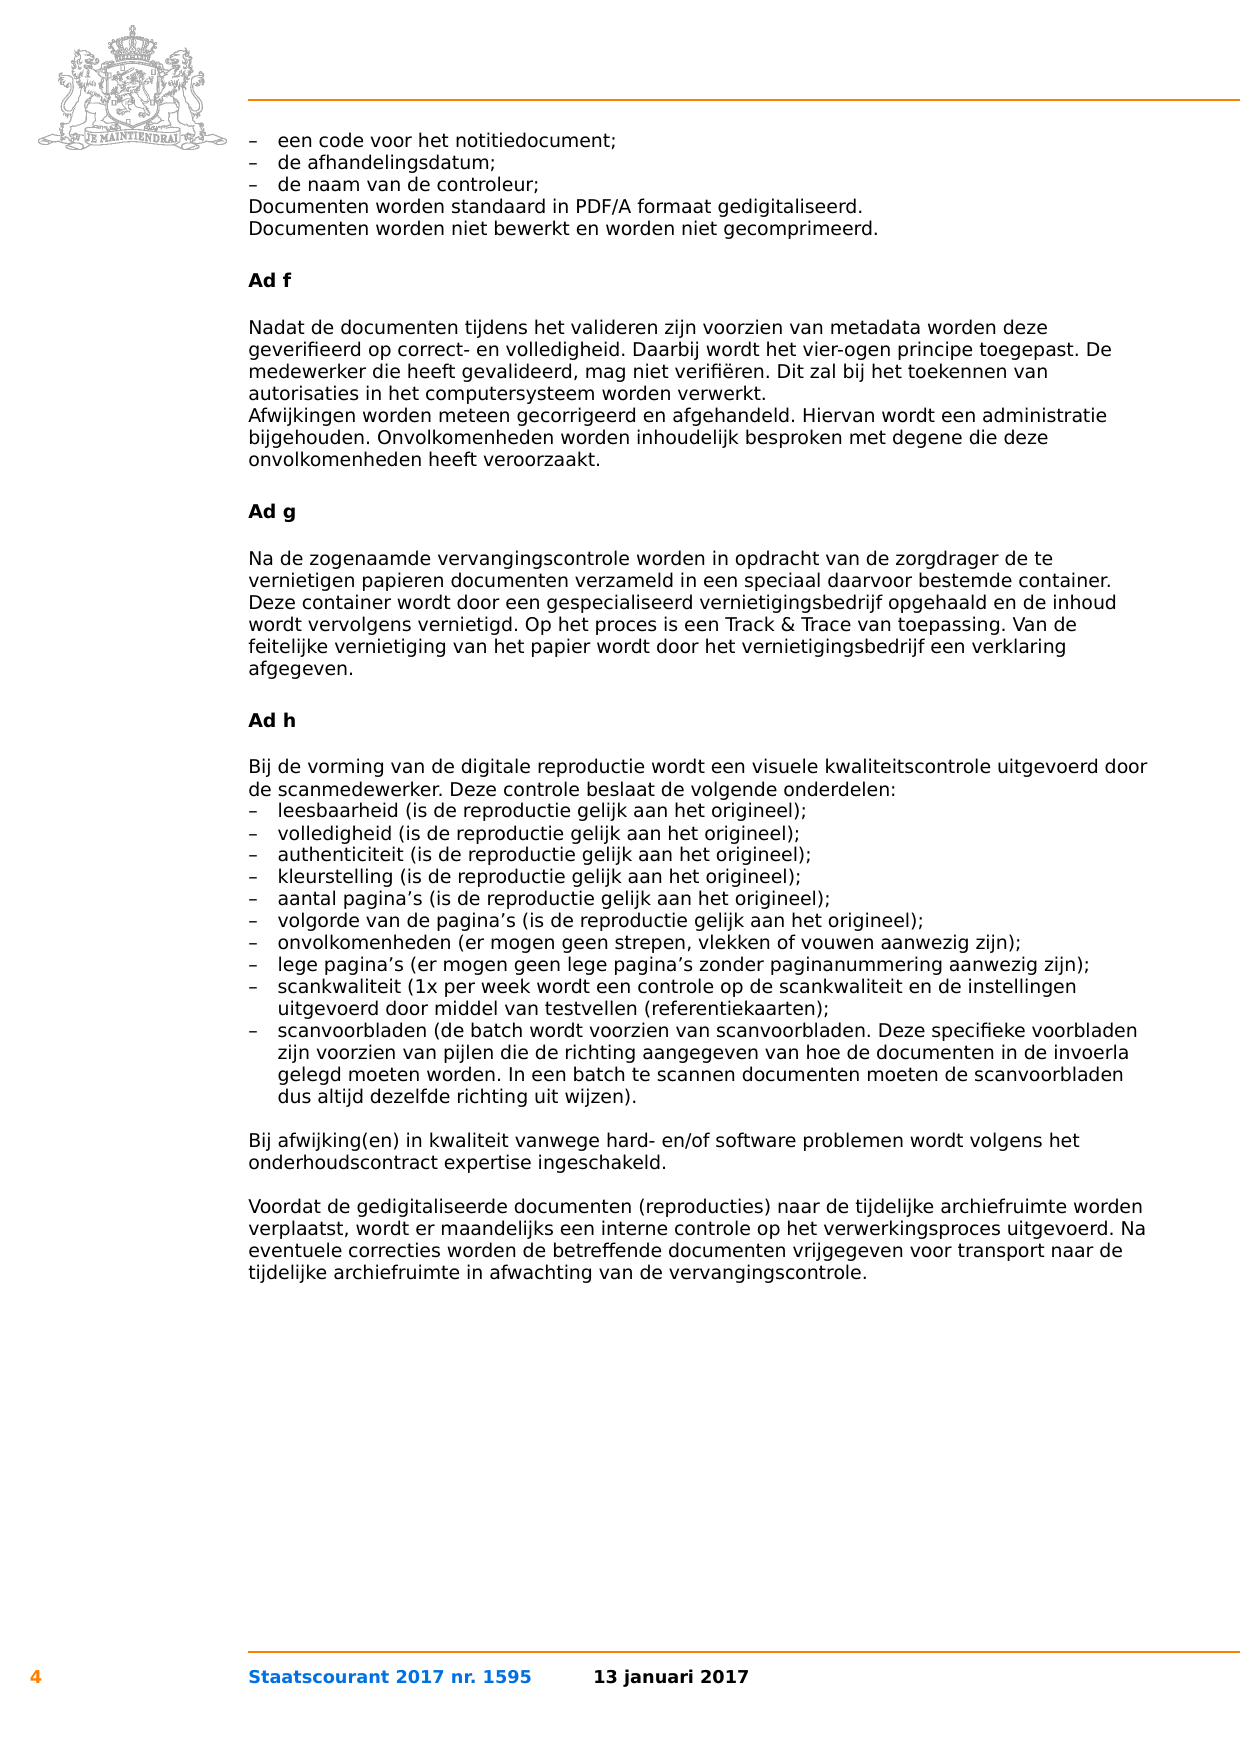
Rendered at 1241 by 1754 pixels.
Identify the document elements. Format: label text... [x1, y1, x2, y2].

subtitle Ad f [248, 270, 1163, 292]
text Bij afwijking(en) in kwaliteit vanwege hard- en/of software problemen wordt volgens het onderhoudscontract expertise ingeschakeld. [248, 1130, 1163, 1174]
text – authenticiteit (is de reproductie gelijk aan het origineel); [248, 844, 1163, 866]
text Nadat de documenten tijdens het valideren zijn voorzien van metadata worden deze geverifieerd op correct- en volledigheid. Daarbij wordt het vier-ogen principe toegepast. De medewerker die heeft gevalideerd, mag niet verifiëren. Dit zal bij het toekennen van autorisaties in het computersysteem worden verwerkt. [248, 317, 1163, 405]
subtitle Ad g [248, 501, 1163, 523]
text Bij de vorming van de digitale reproductie wordt een visuele kwaliteitscontrole uitgevoerd door de scanmedewerker. Deze controle beslaat de volgende onderdelen: [248, 756, 1163, 800]
text Na de zogenaamde vervangingscontrole worden in opdracht van de zorgdrager de te vernietigen papieren documenten verzameld in een speciaal daarvoor bestemde container. Deze container wordt door een gespecialiseerd vernietigingsbedrijf opgehaald en de inhoud wordt vervolgens vernietigd. Op het proces is een Track & Trace van toepassing. Van de feitelijke vernietiging van het papier wordt door het vernietigingsbedrijf een verklaring afgegeven. [248, 548, 1163, 679]
text Afwijkingen worden meteen gecorrigeerd en afgehandeld. Hiervan wordt een administratie bijgehouden. Onvolkomenheden worden inhoudelijk besproken met degene die deze onvolkomenheden heeft veroorzaakt. [248, 405, 1163, 471]
subtitle Ad h [248, 709, 1163, 731]
text Documenten worden niet bewerkt en worden niet gecomprimeerd. [248, 218, 1163, 240]
text – volgorde van de pagina’s (is de reproductie gelijk aan het origineel); [248, 910, 1163, 932]
text – scankwaliteit (1x per week wordt een controle op de scankwaliteit en de instellingen uitgevoerd door middel van testvellen (referentiekaarten); [248, 976, 1163, 1020]
text – aantal pagina’s (is de reproductie gelijk aan het origineel); [248, 888, 1163, 910]
text – scanvoorbladen (de batch wordt voorzien van scanvoorbladen. Deze specifieke voorbladen zijn voorzien van pijlen die de richting aangegeven van hoe de documenten in de invoerla gelegd moeten worden. In een batch te scannen documenten moeten de scanvoorbladen dus altijd dezelfde richting uit wijzen). [248, 1020, 1163, 1108]
text Documenten worden standaard in PDF/A formaat gedigitaliseerd. [248, 196, 1163, 218]
text – kleurstelling (is de reproductie gelijk aan het origineel); [248, 866, 1163, 888]
text – onvolkomenheden (er mogen geen strepen, vlekken of vouwen aanwezig zijn); [248, 932, 1163, 954]
text – de afhandelingsdatum; [248, 152, 1163, 174]
text – volledigheid (is de reproductie gelijk aan het origineel); [248, 822, 1163, 844]
text Voordat de gedigitaliseerde documenten (reproducties) naar de tijdelijke archiefruimte worden verplaatst, wordt er maandelijks een interne controle op het verwerkingsproces uitgevoerd. Na eventuele correcties worden de betreffende documenten vrijgegeven voor transport naar de tijdelijke archiefruimte in afwachting van de vervangingscontrole. [248, 1196, 1163, 1284]
text – lege pagina’s (er mogen geen lege pagina’s zonder paginanummering aanwezig zijn); [248, 954, 1163, 976]
text – de naam van de controleur; [248, 174, 1163, 196]
text – leesbaarheid (is de reproductie gelijk aan het origineel); [248, 800, 1163, 822]
text – een code voor het notitiedocument; [248, 130, 1163, 152]
picture [38, 25, 227, 150]
